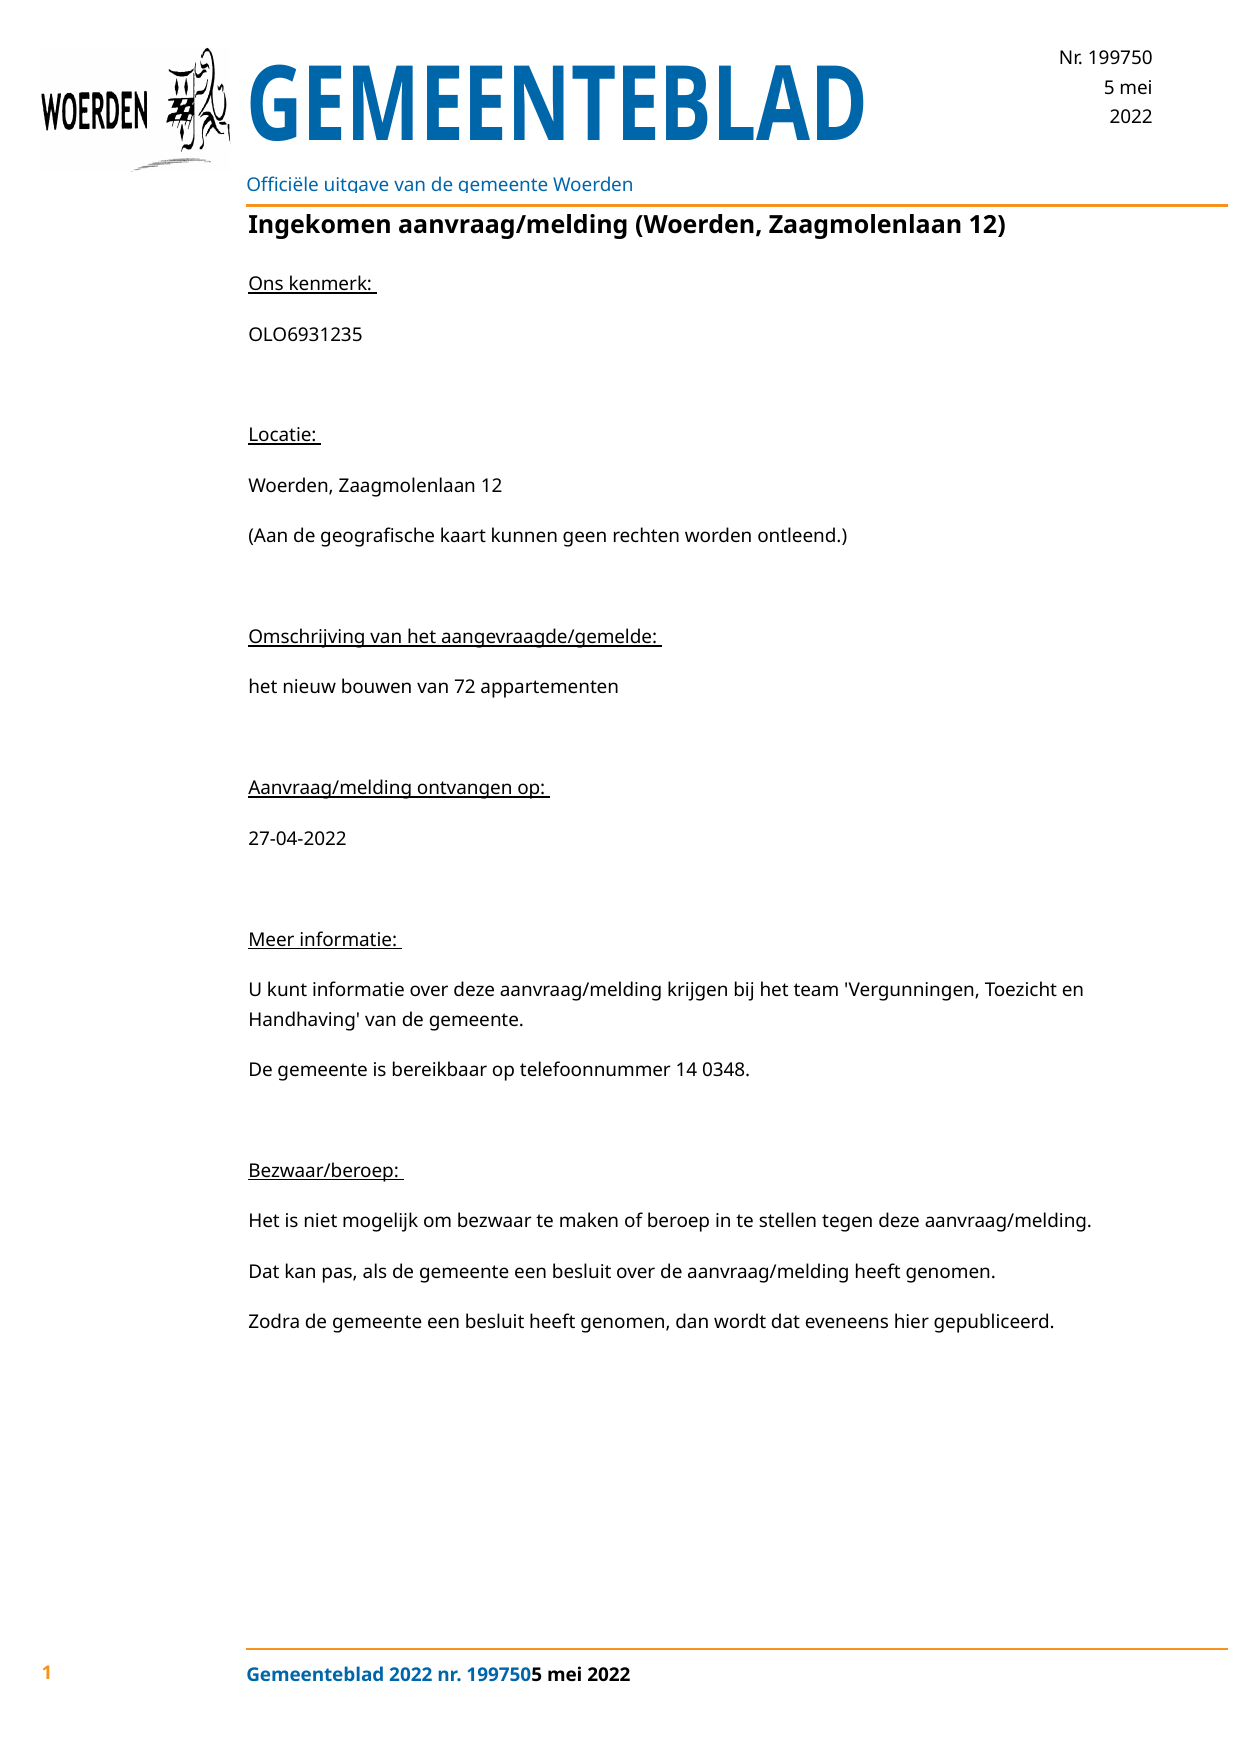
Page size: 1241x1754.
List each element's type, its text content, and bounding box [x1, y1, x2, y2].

picture [41, 47, 231, 172]
text Het is niet mogelijk om bezwaar te maken of beroep in te stellen tegen deze aanvraag/melding. [248, 1207, 1152, 1233]
text 27-04-2022 [248, 825, 1152, 851]
text Zodra de gemeente een besluit heeft genomen, dan wordt dat eveneens hier gepubliceerd. [248, 1308, 1152, 1334]
text OLO6931235 [248, 321, 1152, 346]
text Ingekomen aanvraag/melding (Woerden, Zaagmolenlaan 12) [248, 207, 1152, 241]
text Bezwaar/beroep: [248, 1157, 1152, 1183]
text het nieuw bouwen van 72 appartementen [248, 674, 1152, 699]
text Aanvraag/melding ontvangen op: [248, 774, 1152, 800]
text Locatie: [248, 422, 1152, 447]
text Woerden, Zaagmolenlaan 12 [248, 472, 1152, 498]
text (Aan de geografische kaart kunnen geen rechten worden ontleend.) [248, 522, 1152, 548]
text Meer informatie: [248, 926, 1152, 951]
text Dat kan pas, als de gemeente een besluit over de aanvraag/melding heeft genomen. [248, 1258, 1152, 1283]
text U kunt informatie over deze aanvraag/melding krijgen bij het team 'Vergunningen, Toezicht en Handhaving' van de gemeente. [248, 976, 1152, 1031]
text Ons kenmerk: [248, 270, 1152, 296]
text Omschrijving van het aangevraagde/gemelde: [248, 623, 1152, 649]
text De gemeente is bereikbaar op telefoonnummer 14 0348. [248, 1056, 1152, 1082]
